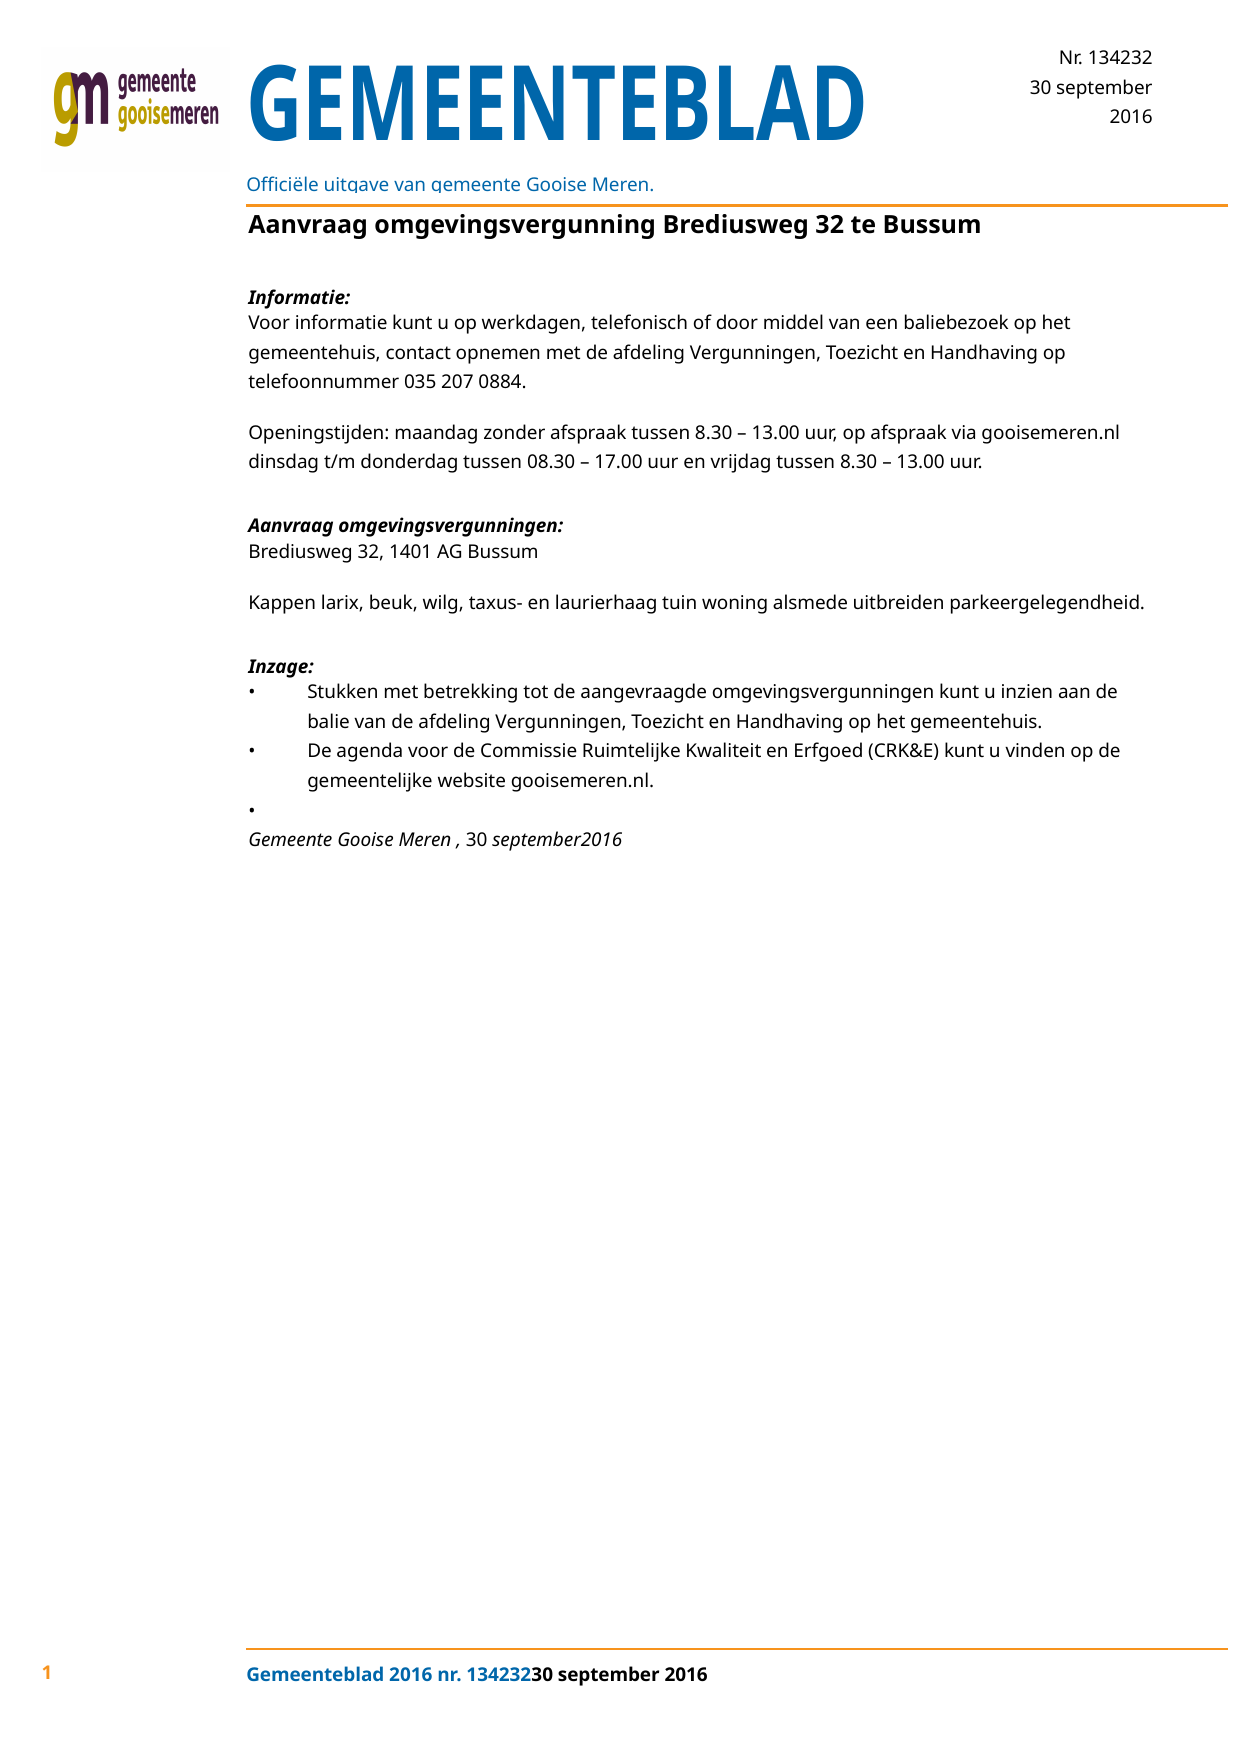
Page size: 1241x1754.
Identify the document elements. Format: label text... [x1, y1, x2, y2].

text Gemeente Gooise Meren , 30 september2016 [248, 826, 1152, 852]
list De agenda voor de Commissie Ruimtelijke Kwaliteit en Erfgoed (CRK&E) kunt u vinden op de gemeentelijke website gooisemeren.nl. [248, 738, 1152, 793]
text Openingstijden: maandag zonder afspraak tussen 8.30 – 13.00 uur, op afspraak via gooisemeren.nl dinsdag t/m donderdag tussen 08.30 – 17.00 uur en vrijdag tussen 8.30 – 13.00 uur. [248, 419, 1152, 474]
text Voor informatie kunt u op werkdagen, telefonisch of door middel van een baliebezoek op het gemeentehuis, contact opnemen met de afdeling Vergunningen, Toezicht en Handhaving op telefoonnummer 035 207 0884. [248, 309, 1152, 394]
text Brediusweg 32, 1401 AG Bussum [248, 538, 1152, 564]
text Aanvraag omgevingsvergunning Brediusweg 32 te Bussum [248, 207, 1152, 241]
text Inzage: [248, 653, 1152, 678]
text Kappen larix, beuk, wilg, taxus- en laurierhaag tuin woning alsmede uitbreiden parkeergelegendheid. [248, 589, 1152, 614]
picture [41, 47, 231, 172]
text Informatie: [248, 284, 1152, 309]
list Stukken met betrekking tot de aangevraagde omgevingsvergunningen kunt u inzien aan de balie van de afdeling Vergunningen, Toezicht en Handhaving op het gemeentehuis. [248, 678, 1152, 734]
text Aanvraag omgevingsvergunningen: [248, 513, 1152, 538]
